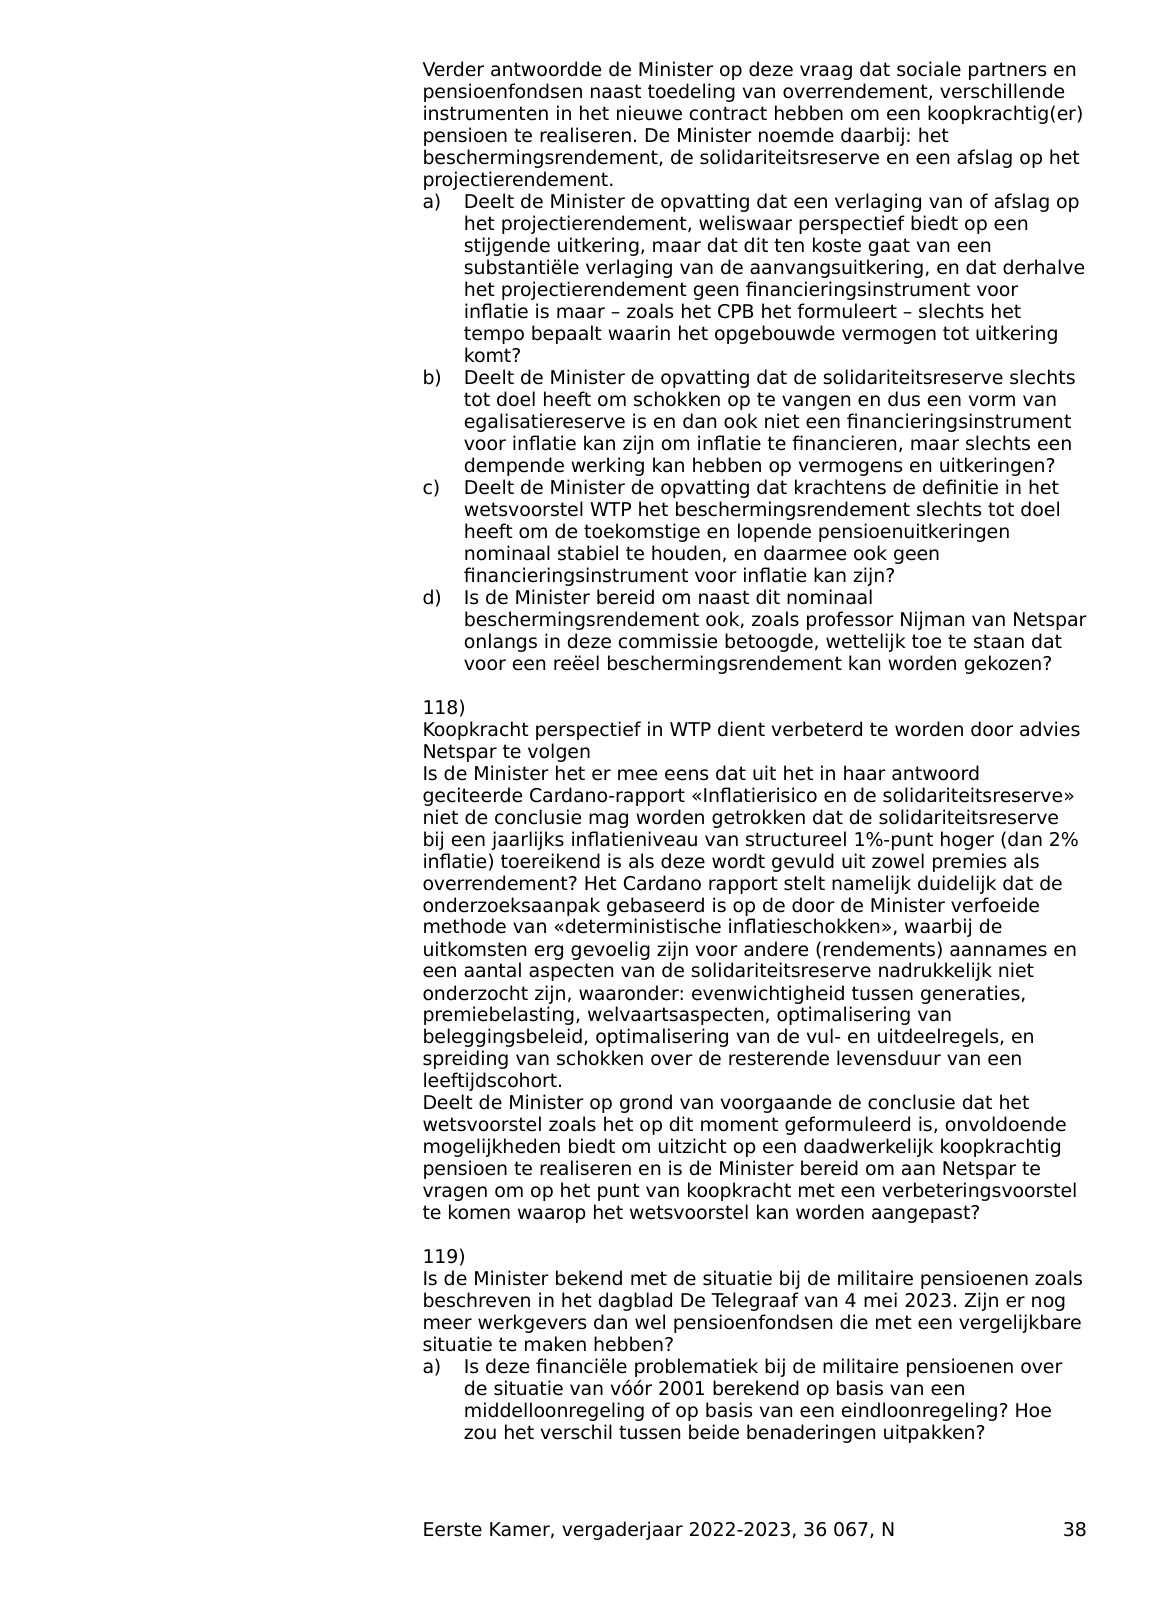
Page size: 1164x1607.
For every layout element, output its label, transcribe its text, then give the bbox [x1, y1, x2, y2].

text Verder antwoordde de Minister op deze vraag dat sociale partners en pensioenfondsen naast toedeling van overrendement, verschillende instrumenten in het nieuwe contract hebben om een koopkrachtig(er) pensioen te realiseren. De Minister noemde daarbij: het beschermingsrendement, de solidariteitsreserve en een afslag op het projectierendement. [422, 59, 1087, 191]
text 118) [422, 697, 1087, 719]
text Deelt de Minister op grond van voorgaande de conclusie dat het wetsvoorstel zoals het op dit moment geformuleerd is, onvoldoende mogelijkheden biedt om uitzicht op een daadwerkelijk koopkrachtig pensioen te realiseren en is de Minister bereid om aan Netspar te vragen om op het punt van koopkracht met een verbeteringsvoorstel te komen waarop het wetsvoorstel kan worden aangepast? [422, 1092, 1087, 1224]
text a) Is deze financiële problematiek bij de militaire pensioenen over de situatie van vóór 2001 berekend op basis van een middelloonregeling of op basis van een eindloonregeling? Hoe zou het verschil tussen beide benaderingen uitpakken? [422, 1356, 1087, 1444]
text Is de Minister bekend met de situatie bij de militaire pensioenen zoals beschreven in het dagblad De Telegraaf van 4 mei 2023. Zijn er nog meer werkgevers dan wel pensioenfondsen die met een vergelijkbare situatie te maken hebben? [422, 1268, 1087, 1356]
text d) Is de Minister bereid om naast dit nominaal beschermingsrendement ook, zoals professor Nijman van Netspar onlangs in deze commissie betoogde, wettelijk toe te staan dat voor een reëel beschermingsrendement kan worden gekozen? [422, 587, 1087, 674]
text a) Deelt de Minister de opvatting dat een verlaging van of afslag op het projectierendement, weliswaar perspectief biedt op een stijgende uitkering, maar dat dit ten koste gaat van een substantiële verlaging van de aanvangsuitkering, en dat derhalve het projectierendement geen financieringsinstrument voor inflatie is maar – zoals het CPB het formuleert – slechts het tempo bepaalt waarin het opgebouwde vermogen tot uitkering komt? [422, 191, 1087, 367]
text b) Deelt de Minister de opvatting dat de solidariteitsreserve slechts tot doel heeft om schokken op te vangen en dus een vorm van egalisatiereserve is en dan ook niet een financieringsinstrument voor inflatie kan zijn om inflatie te financieren, maar slechts een dempende werking kan hebben op vermogens en uitkeringen? [422, 367, 1087, 477]
text 119) [422, 1246, 1087, 1268]
text c) Deelt de Minister de opvatting dat krachtens de definitie in het wetsvoorstel WTP het beschermingsrendement slechts tot doel heeft om de toekomstige en lopende pensioenuitkeringen nominaal stabiel te houden, en daarmee ook geen financieringsinstrument voor inflatie kan zijn? [422, 477, 1087, 587]
text Is de Minister het er mee eens dat uit het in haar antwoord geciteerde Cardano-rapport «Inflatierisico en de solidariteitsreserve» niet de conclusie mag worden getrokken dat de solidariteitsreserve bij een jaarlijks inflatieniveau van structureel 1%-punt hoger (dan 2% inflatie) toereikend is als deze wordt gevuld uit zowel premies als overrendement? Het Cardano rapport stelt namelijk duidelijk dat de onderzoeksaanpak gebaseerd is op de door de Minister verfoeide methode van «deterministische inflatieschokken», waarbij de uitkomsten erg gevoelig zijn voor andere (rendements) aannames en een aantal aspecten van de solidariteitsreserve nadrukkelijk niet onderzocht zijn, waaronder: evenwichtigheid tussen generaties, premiebelasting, welvaartsaspecten, optimalisering van beleggingsbeleid, optimalisering van de vul- en uitdeelregels, en spreiding van schokken over de resterende levensduur van een leeftijdscohort. [422, 763, 1087, 1092]
text Koopkracht perspectief in WTP dient verbeterd te worden door advies Netspar te volgen [422, 719, 1087, 763]
